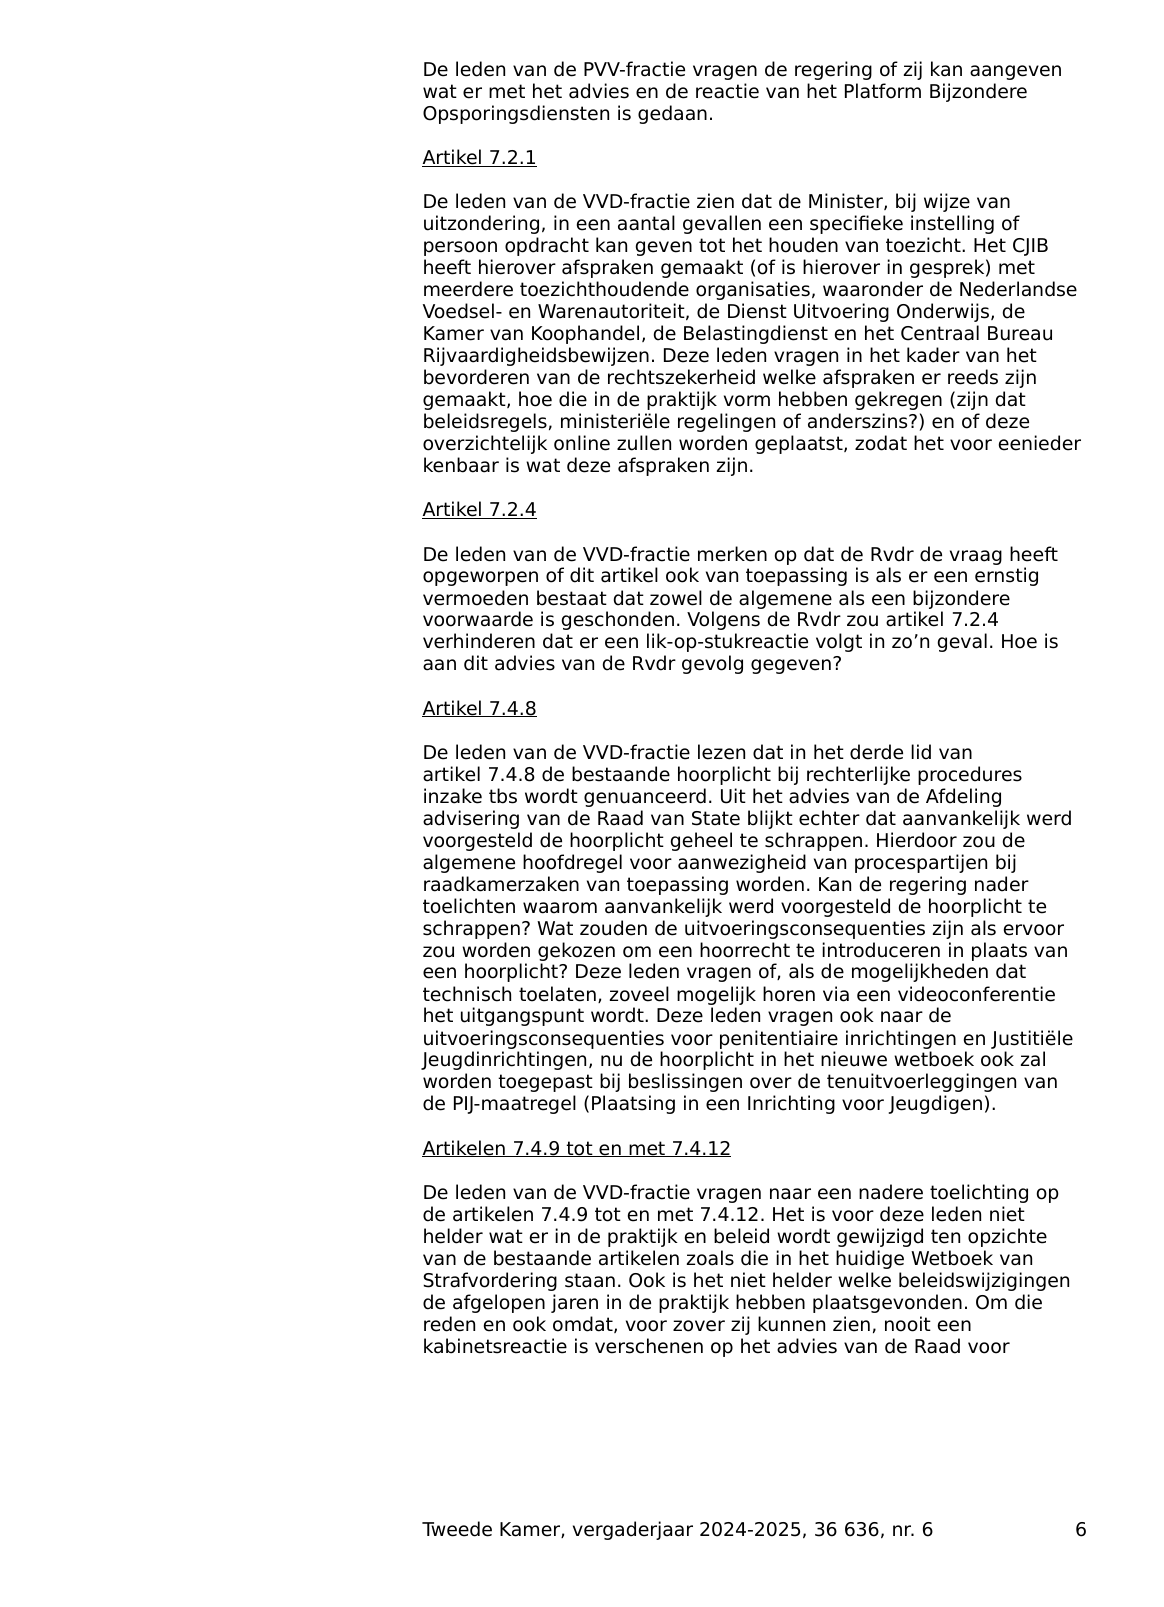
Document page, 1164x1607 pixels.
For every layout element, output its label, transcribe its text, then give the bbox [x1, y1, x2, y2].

subtitle Artikel 7.4.8 [422, 697, 1087, 719]
text De leden van de VVD-fractie vragen naar een nadere toelichting op de artikelen 7.4.9 tot en met 7.4.12. Het is voor deze leden niet helder wat er in de praktijk en beleid wordt gewijzigd ten opzichte van de bestaande artikelen zoals die in het huidige Wetboek van Strafvordering staan. Ook is het niet helder welke beleidswijzigingen de afgelopen jaren in de praktijk hebben plaatsgevonden. Om die reden en ook omdat, voor zover zij kunnen zien, nooit een kabinetsreactie is verschenen op het advies van de Raad voor [422, 1182, 1087, 1357]
text De leden van de VVD-fractie zien dat de Minister, bij wijze van uitzondering, in een aantal gevallen een specifieke instelling of persoon opdracht kan geven tot het houden van toezicht. Het CJIB heeft hierover afspraken gemaakt (of is hierover in gesprek) met meerdere toezichthoudende organisaties, waaronder de Nederlandse Voedsel- en Warenautoriteit, de Dienst Uitvoering Onderwijs, de Kamer van Koophandel, de Belastingdienst en het Centraal Bureau Rijvaardigheidsbewijzen. Deze leden vragen in het kader van het bevorderen van de rechtszekerheid welke afspraken er reeds zijn gemaakt, hoe die in de praktijk vorm hebben gekregen (zijn dat beleidsregels, ministeriële regelingen of anderszins?) en of deze overzichtelijk online zullen worden geplaatst, zodat het voor eenieder kenbaar is wat deze afspraken zijn. [422, 191, 1087, 477]
subtitle Artikelen 7.4.9 tot en met 7.4.12 [422, 1137, 1087, 1159]
text De leden van de VVD-fractie lezen dat in het derde lid van artikel 7.4.8 de bestaande hoorplicht bij rechterlijke procedures inzake tbs wordt genuanceerd. Uit het advies van de Afdeling advisering van de Raad van State blijkt echter dat aanvankelijk werd voorgesteld de hoorplicht geheel te schrappen. Hierdoor zou de algemene hoofdregel voor aanwezigheid van procespartijen bij raadkamerzaken van toepassing worden. Kan de regering nader toelichten waarom aanvankelijk werd voorgesteld de hoorplicht te schrappen? Wat zouden de uitvoeringsconsequenties zijn als ervoor zou worden gekozen om een hoorrecht te introduceren in plaats van een hoorplicht? Deze leden vragen of, als de mogelijkheden dat technisch toelaten, zoveel mogelijk horen via een videoconferentie het uitgangspunt wordt. Deze leden vragen ook naar de uitvoeringsconsequenties voor penitentiaire inrichtingen en Justitiële Jeugdinrichtingen, nu de hoorplicht in het nieuwe wetboek ook zal worden toegepast bij beslissingen over de tenuitvoerleggingen van de PIJ-maatregel (Plaatsing in een Inrichting voor Jeugdigen). [422, 742, 1087, 1115]
text De leden van de VVD-fractie merken op dat de Rvdr de vraag heeft opgeworpen of dit artikel ook van toepassing is als er een ernstig vermoeden bestaat dat zowel de algemene als een bijzondere voorwaarde is geschonden. Volgens de Rvdr zou artikel 7.2.4 verhinderen dat er een lik-op-stukreactie volgt in zo’n geval. Hoe is aan dit advies van de Rvdr gevolg gegeven? [422, 543, 1087, 675]
subtitle Artikel 7.2.4 [422, 499, 1087, 521]
subtitle Artikel 7.2.1 [422, 147, 1087, 169]
text De leden van de PVV-fractie vragen de regering of zij kan aangeven wat er met het advies en de reactie van het Platform Bijzondere Opsporingsdiensten is gedaan. [422, 59, 1087, 125]
